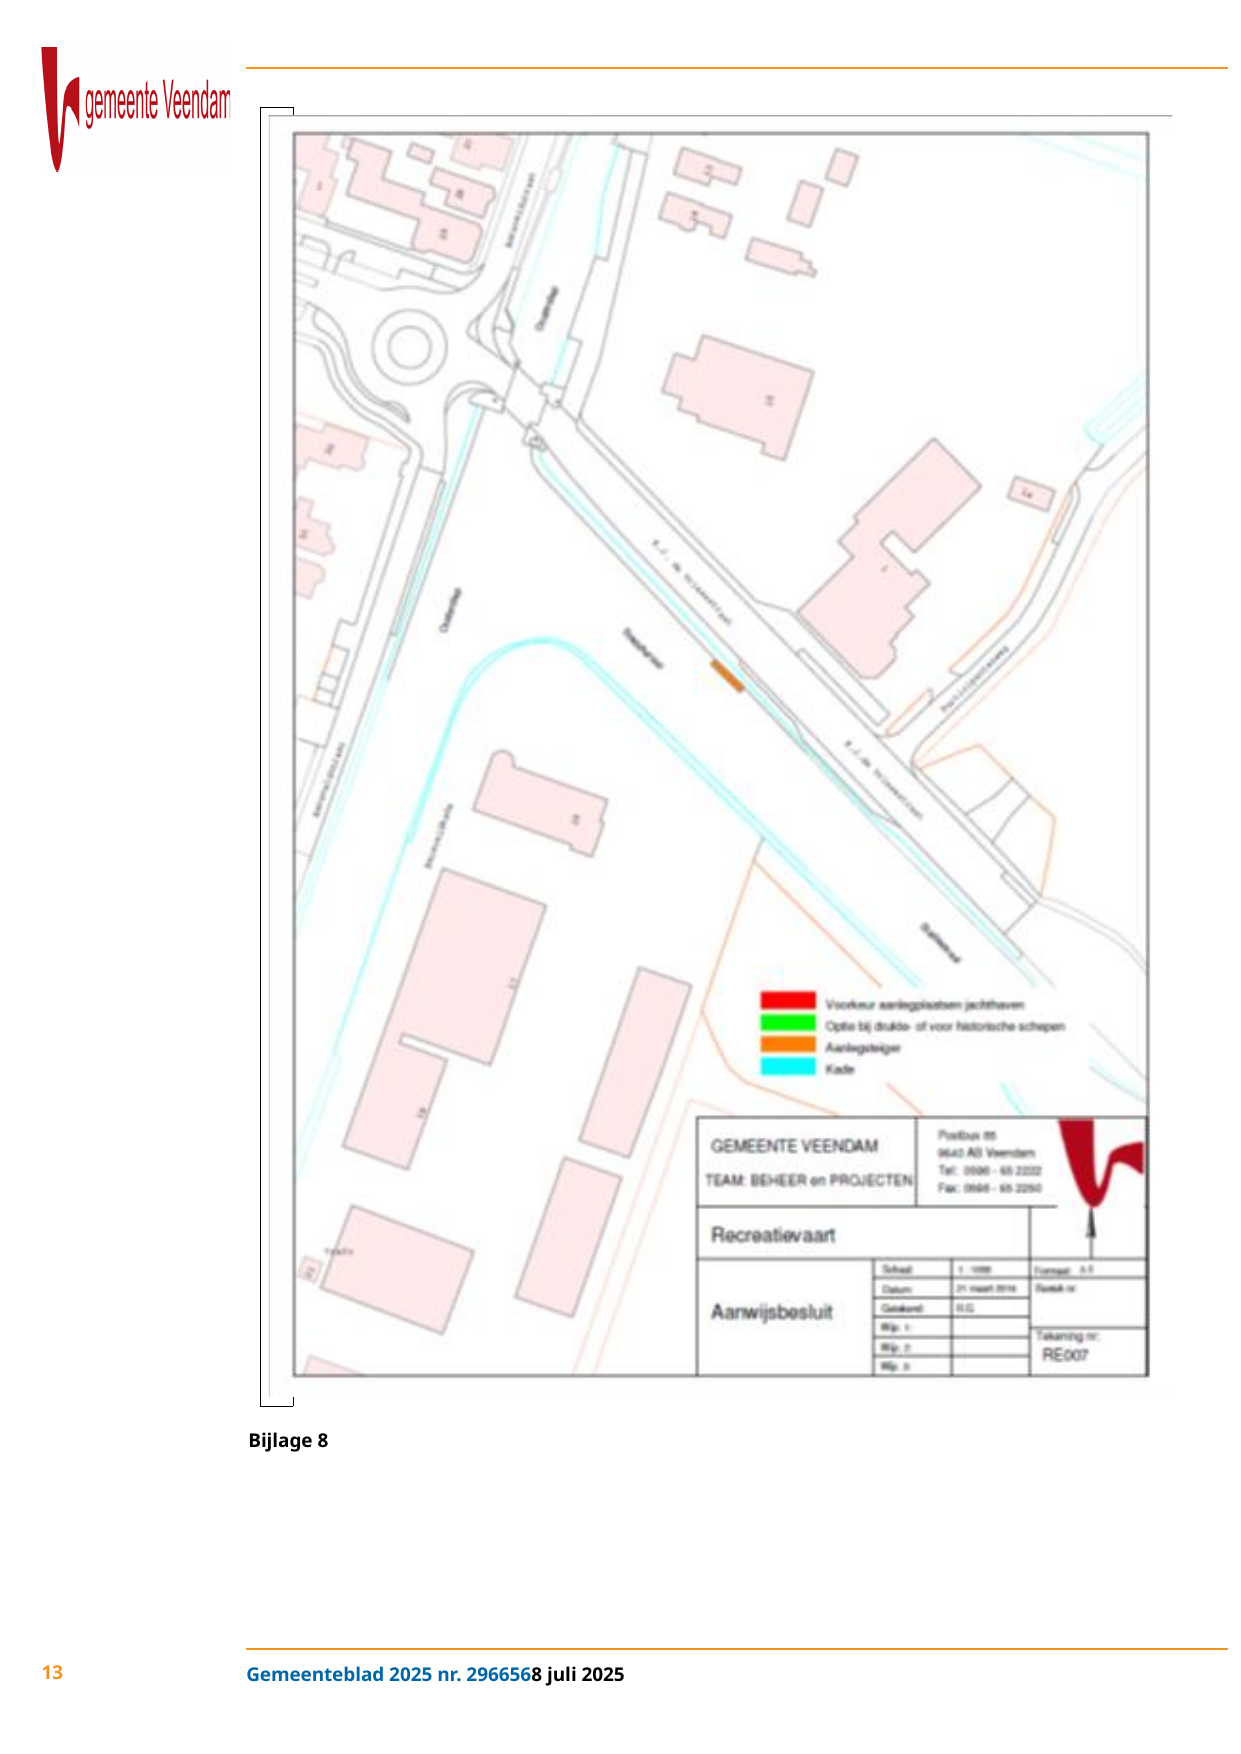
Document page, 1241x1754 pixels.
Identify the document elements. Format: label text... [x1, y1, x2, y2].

picture [268, 115, 1173, 1397]
text Bijlage 8 [248, 1427, 1152, 1453]
picture [41, 47, 231, 172]
